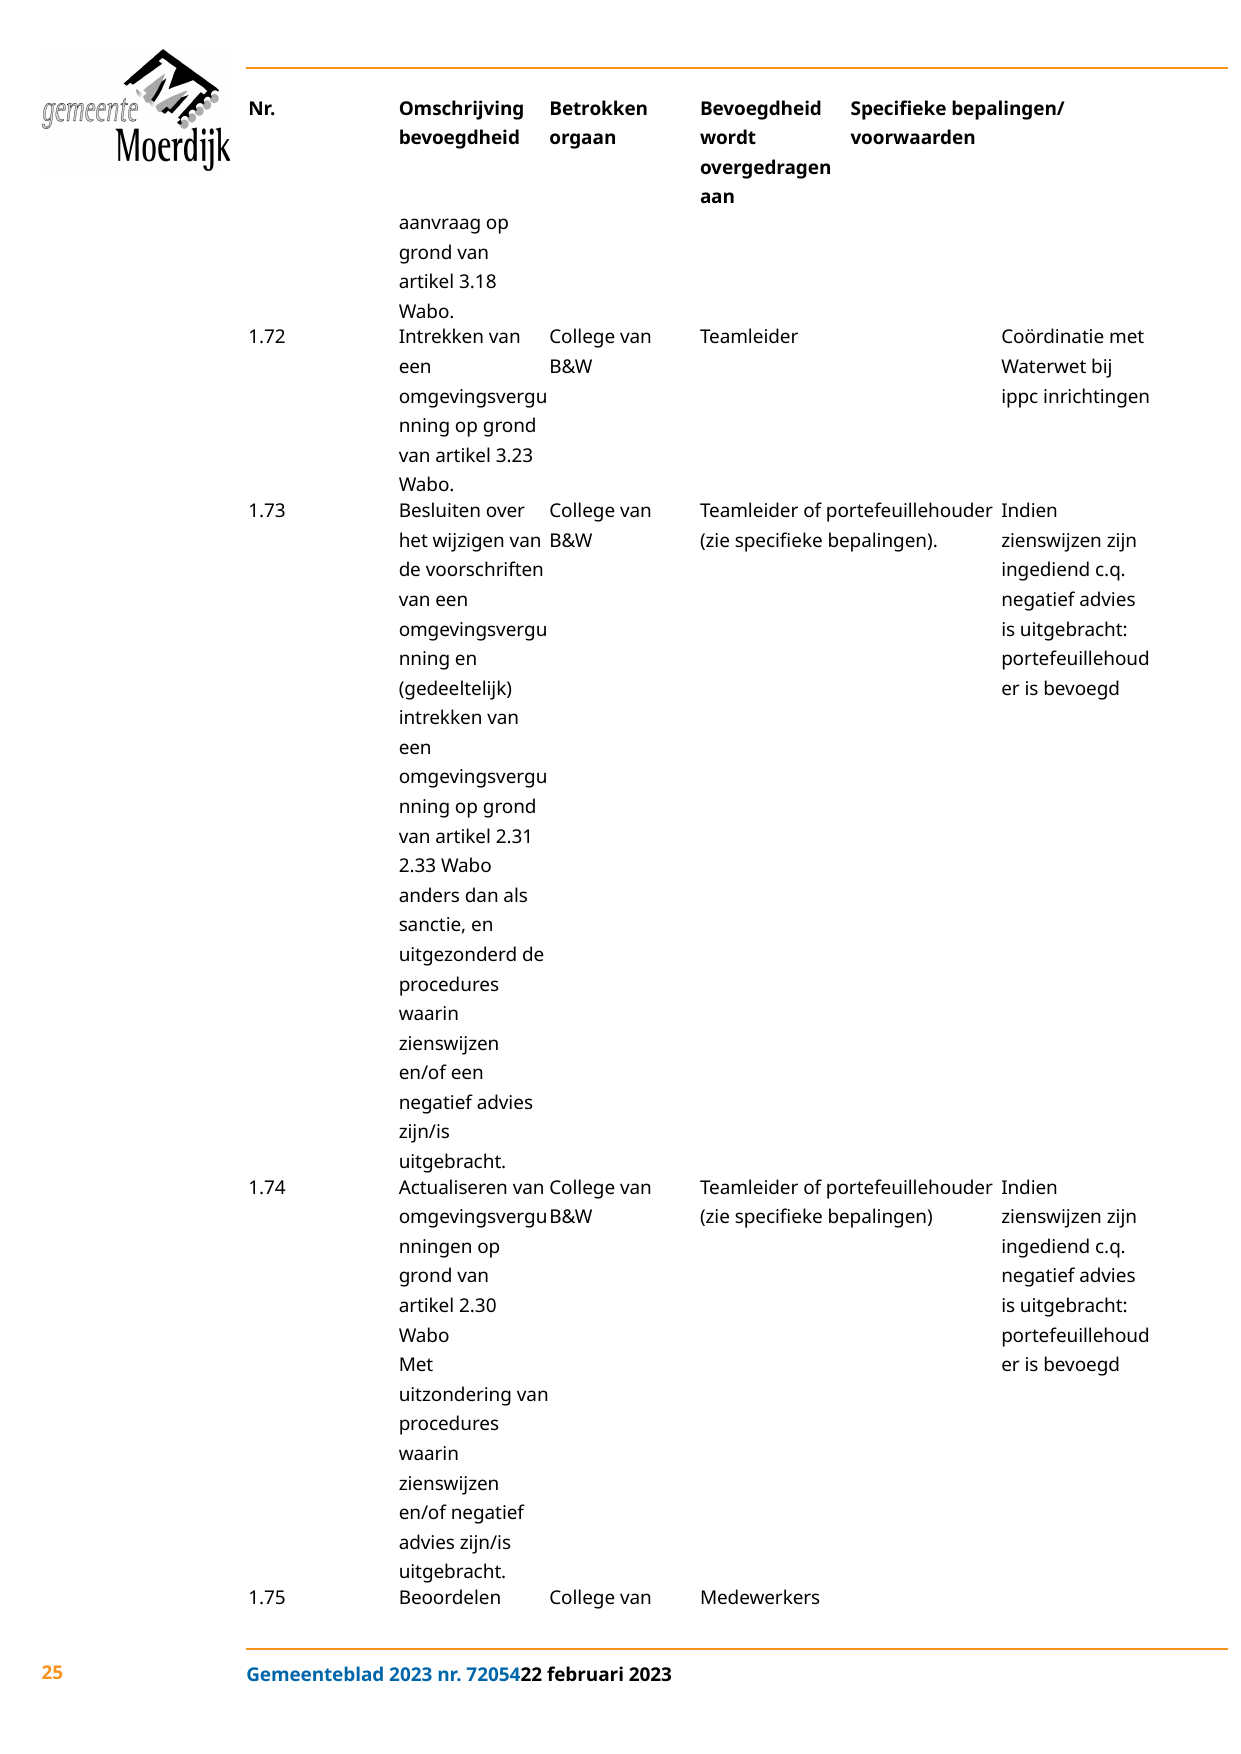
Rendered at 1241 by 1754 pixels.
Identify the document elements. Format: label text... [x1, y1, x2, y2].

table_cell Indien zienswijzen zijn ingediend c.q. negatief advies is uitgebracht: portefeuillehouder is bevoegd [1001, 1174, 1152, 1584]
table_header Betrokken orgaan [549, 95, 700, 209]
table_cell [1001, 209, 1152, 324]
table_cell Teamleider [700, 324, 1001, 497]
table_cell [1001, 1584, 1152, 1610]
table_cell Beoordelen [399, 1584, 549, 1610]
table_cell [549, 209, 700, 324]
table_cell Medewerkers [700, 1584, 1001, 1610]
table_cell College van B&W [549, 498, 700, 1174]
table_cell aanvraag op grond van artikel 3.18 Wabo. [399, 209, 549, 324]
table_cell Intrekken van een omgevingsvergunning op grond van artikel 3.23 Wabo. [399, 324, 549, 497]
table_cell College van [549, 1584, 700, 1610]
table_cell College van B&W [549, 324, 700, 497]
table_header Omschrijving bevoegdheid [399, 95, 549, 209]
table_cell [700, 209, 1001, 324]
table_cell 1.75 [248, 1584, 398, 1610]
table_cell 1.74 [248, 1174, 398, 1584]
table_cell Teamleider of portefeuillehouder (zie specifieke bepalingen) [700, 1174, 1001, 1584]
table_cell 1.73 [248, 498, 398, 1174]
table_cell Teamleider of portefeuillehouder (zie specifieke bepalingen). [700, 498, 1001, 1174]
table_cell College van B&W [549, 1174, 700, 1584]
table_cell 1.72 [248, 324, 398, 497]
table_header Nr. [248, 95, 398, 209]
table_cell [248, 209, 398, 324]
table_cell Actualiseren van omgevingsvergunningen op grond van artikel 2.30 Wabo Met uitzondering van procedures waarin zienswijzen en/of negatief advies zijn/is uitgebracht. [399, 1174, 549, 1584]
table_header Specifieke bepalingen/ voorwaarden [850, 95, 1152, 209]
table_cell Coördinatie met Waterwet bij ippc inrichtingen [1001, 324, 1152, 497]
picture [41, 47, 231, 172]
table_cell Besluiten over het wijzigen van de voorschriften van een omgevingsvergunning en (gedeeltelijk) intrekken van een omgevingsvergunning op grond van artikel 2.31 2.33 Wabo anders dan als sanctie, en uitgezonderd de procedures waarin zienswijzen en/of een negatief advies zijn/is uitgebracht. [399, 498, 549, 1174]
table_cell Indien zienswijzen zijn ingediend c.q. negatief advies is uitgebracht: portefeuillehouder is bevoegd [1001, 498, 1152, 1174]
table_header Bevoegdheid wordt overgedragen aan [700, 95, 850, 209]
